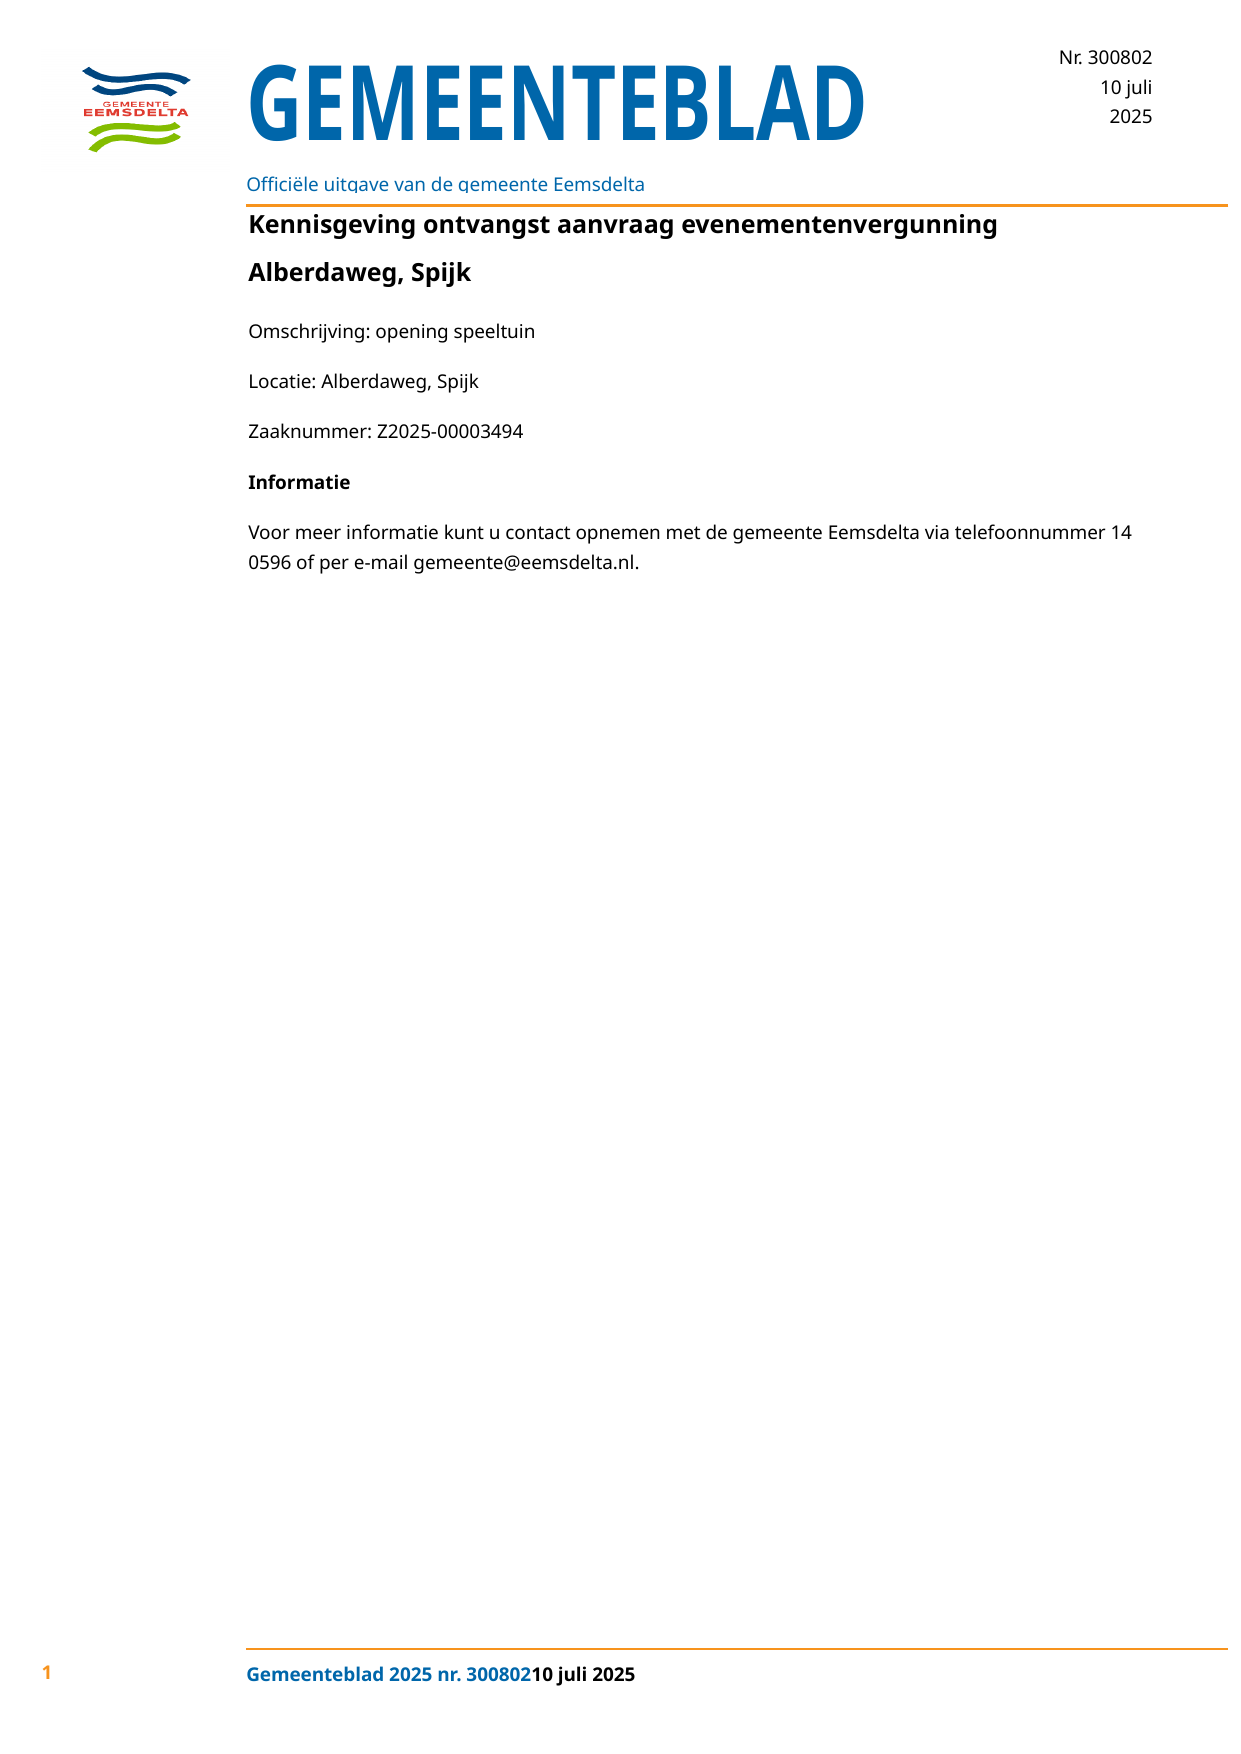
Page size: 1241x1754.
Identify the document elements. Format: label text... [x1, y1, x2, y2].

text Kennisgeving ontvangst aanvraag evenementenvergunning Alberdaweg, Spijk [248, 207, 1152, 288]
text Omschrijving: opening speeltuin [248, 318, 1152, 344]
text Zaaknummer: Z2025-00003494 [248, 419, 1152, 444]
picture [41, 47, 231, 172]
text Locatie: Alberdaweg, Spijk [248, 368, 1152, 394]
text Informatie [248, 469, 1152, 495]
text Voor meer informatie kunt u contact opnemen met de gemeente Eemsdelta via telefoonnummer 14 0596 of per e-mail gemeente@eemsdelta.nl. [248, 519, 1152, 575]
